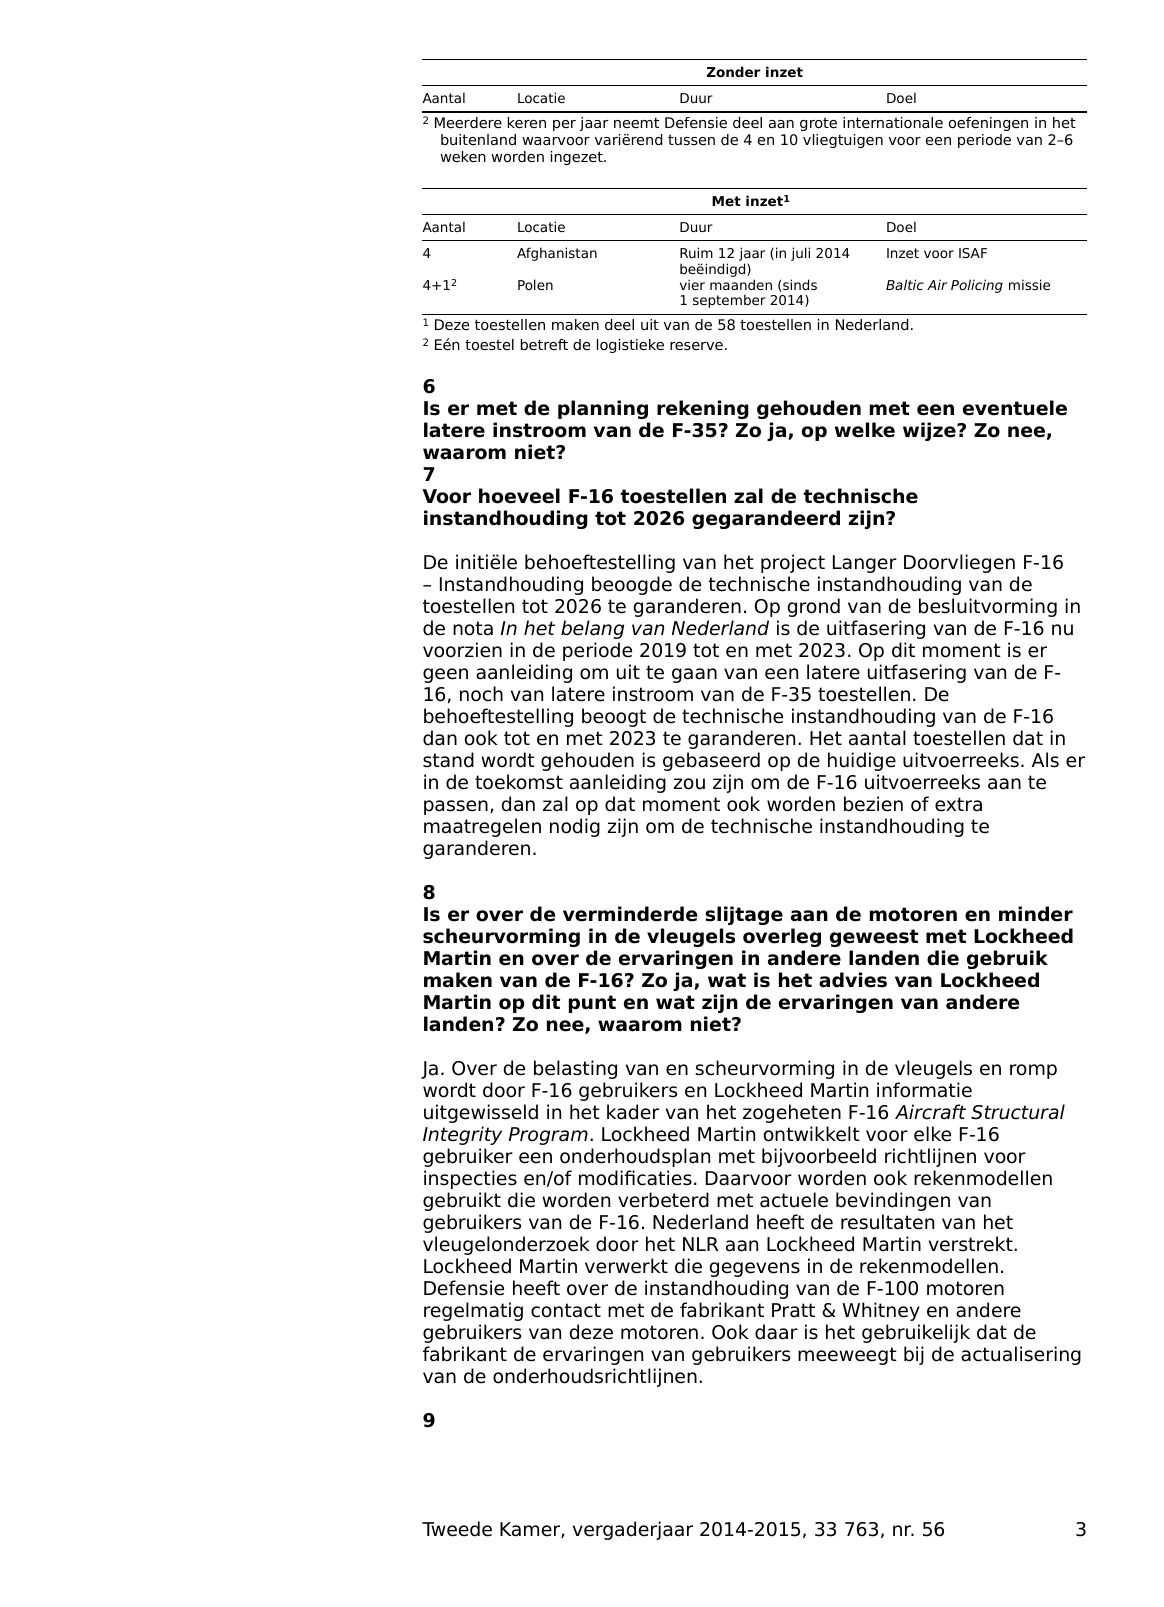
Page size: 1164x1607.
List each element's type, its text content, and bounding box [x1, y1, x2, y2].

text Is er met de planning rekening gehouden met een eventuele latere instroom van de F-35? Zo ja, op welke wijze? Zo nee, waarom niet? [422, 398, 1087, 464]
table_cell Inzet voor ISAF [880, 241, 1087, 277]
table_cell 4 [422, 241, 511, 277]
table_cell Ruim 12 jaar (in juli 2014 beëindigd) [673, 241, 880, 277]
table_cell Duur [673, 215, 880, 240]
text 7 [422, 464, 1087, 486]
table_cell Polen [511, 277, 673, 313]
table_cell Locatie [511, 215, 673, 240]
table_header Met inzet1 [422, 189, 1087, 214]
table_cell Duur [673, 86, 880, 111]
text 6 [422, 376, 1087, 398]
table_cell 2 Meerdere keren per jaar neemt Defensie deel aan grote internationale oefeningen in het buitenland waarvoor variërend tussen de 4 en 10 vliegtuigen voor een periode van 2–6 weken worden ingezet. [422, 113, 1087, 166]
text Ja. Over de belasting van en scheurvorming in de vleugels en romp wordt door F-16 gebruikers en Lockheed Martin informatie uitgewisseld in het kader van het zogeheten F-16 Aircraft Structural Integrity Program. Lockheed Martin ontwikkelt voor elke F-16 gebruiker een onderhoudsplan met bijvoorbeeld richtlijnen voor inspecties en/of modificaties. Daarvoor worden ook rekenmodellen gebruikt die worden verbeterd met actuele bevindingen van gebruikers van de F-16. Nederland heeft de resultaten van het vleugelonderzoek door het NLR aan Lockheed Martin verstrekt. Lockheed Martin verwerkt die gegevens in de rekenmodellen. Defensie heeft over de instandhouding van de F-100 motoren regelmatig contact met de fabrikant Pratt & Whitney en andere gebruikers van deze motoren. Ook daar is het gebruikelijk dat de fabrikant de ervaringen van gebruikers meeweegt bij de actualisering van de onderhoudsrichtlijnen. [422, 1058, 1087, 1388]
table_cell Doel [880, 215, 1087, 240]
table_cell Doel [880, 86, 1087, 111]
table_cell Baltic Air Policing missie [880, 277, 1087, 313]
table_cell vier maanden (sinds 1 september 2014) [673, 277, 880, 313]
table_cell 4+12 [422, 277, 511, 313]
text Is er over de verminderde slijtage aan de motoren en minder scheurvorming in de vleugels overleg geweest met Lockheed Martin en over de ervaringen in andere landen die gebruik maken van de F-16? Zo ja, wat is het advies van Lockheed Martin op dit punt en wat zijn de ervaringen van andere landen? Zo nee, waarom niet? [422, 904, 1087, 1036]
table_cell 1 Deze toestellen maken deel uit van de 58 toestellen in Nederland. 2 Eén toestel betreft de logistieke reserve. [422, 315, 1087, 354]
table_header Zonder inzet [422, 60, 1087, 85]
table_cell Aantal [422, 215, 511, 240]
table_cell Locatie [511, 86, 673, 111]
table_cell Aantal [422, 86, 511, 111]
text De initiële behoeftestelling van het project Langer Doorvliegen F-16 – Instandhouding beoogde de technische instandhouding van de toestellen tot 2026 te garanderen. Op grond van de besluitvorming in de nota In het belang van Nederland is de uitfasering van de F-16 nu voorzien in de periode 2019 tot en met 2023. Op dit moment is er geen aanleiding om uit te gaan van een latere uitfasering van de F-16, noch van latere instroom van de F-35 toestellen. De behoeftestelling beoogt de technische instandhouding van de F-16 dan ook tot en met 2023 te garanderen. Het aantal toestellen dat in stand wordt gehouden is gebaseerd op de huidige uitvoerreeks. Als er in de toekomst aanleiding zou zijn om de F-16 uitvoerreeks aan te passen, dan zal op dat moment ook worden bezien of extra maatregelen nodig zijn om de technische instandhouding te garanderen. [422, 552, 1087, 860]
text 9 [422, 1410, 1087, 1432]
text Voor hoeveel F-16 toestellen zal de technische instandhouding tot 2026 gegarandeerd zijn? [422, 486, 1087, 530]
table_cell Afghanistan [511, 241, 673, 277]
text 8 [422, 882, 1087, 904]
